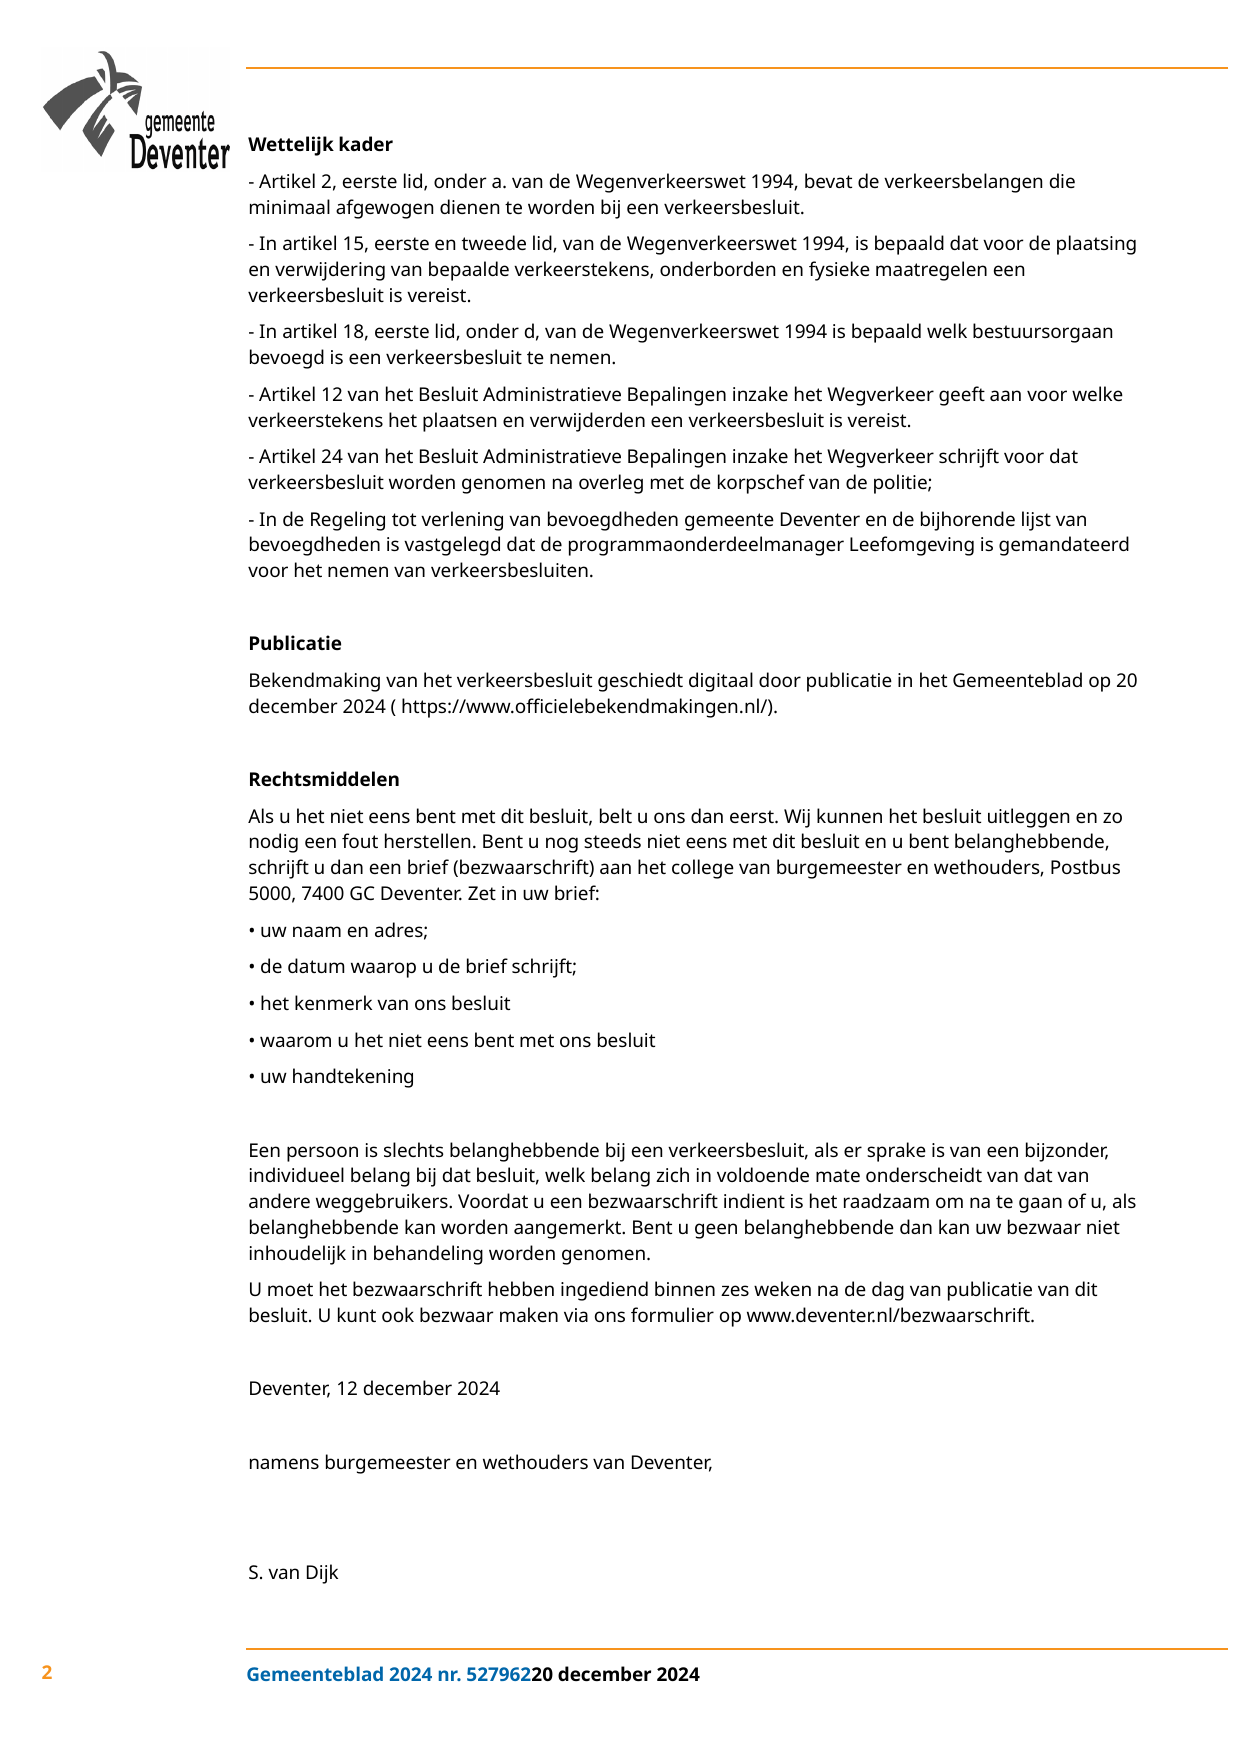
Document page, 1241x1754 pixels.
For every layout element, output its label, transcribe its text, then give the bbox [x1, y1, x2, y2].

text namens burgemeester en wethouders van Deventer, [248, 1449, 1152, 1474]
text Een persoon is slechts belanghebbende bij een verkeersbesluit, als er sprake is van een bijzonder, individueel belang bij dat besluit, welk belang zich in voldoende mate onderscheidt van dat van andere weggebruikers. Voordat u een bezwaarschrift indient is het raadzaam om na te gaan of u, als belanghebbende kan worden aangemerkt. Bent u geen belanghebbende dan kan uw bezwaar niet inhoudelijk in behandeling worden genomen. [248, 1137, 1152, 1266]
picture [41, 47, 231, 172]
text U moet het bezwaarschrift hebben ingediend binnen zes weken na de dag van publicatie van dit besluit. U kunt ook bezwaar maken via ons formulier op www.deventer.nl/bezwaarschrift. [248, 1276, 1152, 1328]
text - In artikel 18, eerste lid, onder d, van de Wegenverkeerswet 1994 is bepaald welk bestuursorgaan bevoegd is een verkeersbesluit te nemen. [248, 319, 1152, 370]
text • uw naam en adres; [248, 917, 1152, 943]
text Wettelijk kader [248, 131, 1152, 157]
text • waarom u het niet eens bent met ons besluit [248, 1027, 1152, 1053]
text Rechtsmiddelen [248, 766, 1152, 792]
text Als u het niet eens bent met dit besluit, belt u ons dan eerst. Wij kunnen het besluit uitleggen en zo nodig een fout herstellen. Bent u nog steeds niet eens met dit besluit en u bent belanghebbende, schrijft u dan een brief (bezwaarschrift) aan het college van burgemeester en wethouders, Postbus 5000, 7400 GC Deventer. Zet in uw brief: [248, 803, 1152, 906]
text • de datum waarop u de brief schrijft; [248, 953, 1152, 979]
text - Artikel 24 van het Besluit Administratieve Bepalingen inzake het Wegverkeer schrijft voor dat verkeersbesluit worden genomen na overleg met de korpschef van de politie; [248, 443, 1152, 495]
text - In de Regeling tot verlening van bevoegdheden gemeente Deventer en de bijhorende lijst van bevoegdheden is vastgelegd dat de programmaonderdeelmanager Leefomgeving is gemandateerd voor het nemen van verkeersbesluiten. [248, 506, 1152, 583]
text • het kenmerk van ons besluit [248, 990, 1152, 1016]
text • uw handtekening [248, 1063, 1152, 1089]
text - Artikel 12 van het Besluit Administratieve Bepalingen inzake het Wegverkeer geeft aan voor welke verkeerstekens het plaatsen en verwijderden een verkeersbesluit is vereist. [248, 381, 1152, 432]
text Publicatie [248, 631, 1152, 656]
text - In artikel 15, eerste en tweede lid, van de Wegenverkeerswet 1994, is bepaald dat voor de plaatsing en verwijdering van bepaalde verkeerstekens, onderborden en fysieke maatregelen een verkeersbesluit is vereist. [248, 231, 1152, 308]
text S. van Dijk [248, 1559, 1152, 1584]
text Bekendmaking van het verkeersbesluit geschiedt digitaal door publicatie in het Gemeenteblad op 20 december 2024 ( https://www.officielebekendmakingen.nl/). [248, 667, 1152, 719]
text Deventer, 12 december 2024 [248, 1376, 1152, 1401]
text - Artikel 2, eerste lid, onder a. van de Wegenverkeerswet 1994, bevat de verkeersbelangen die minimaal afgewogen dienen te worden bij een verkeersbesluit. [248, 168, 1152, 219]
